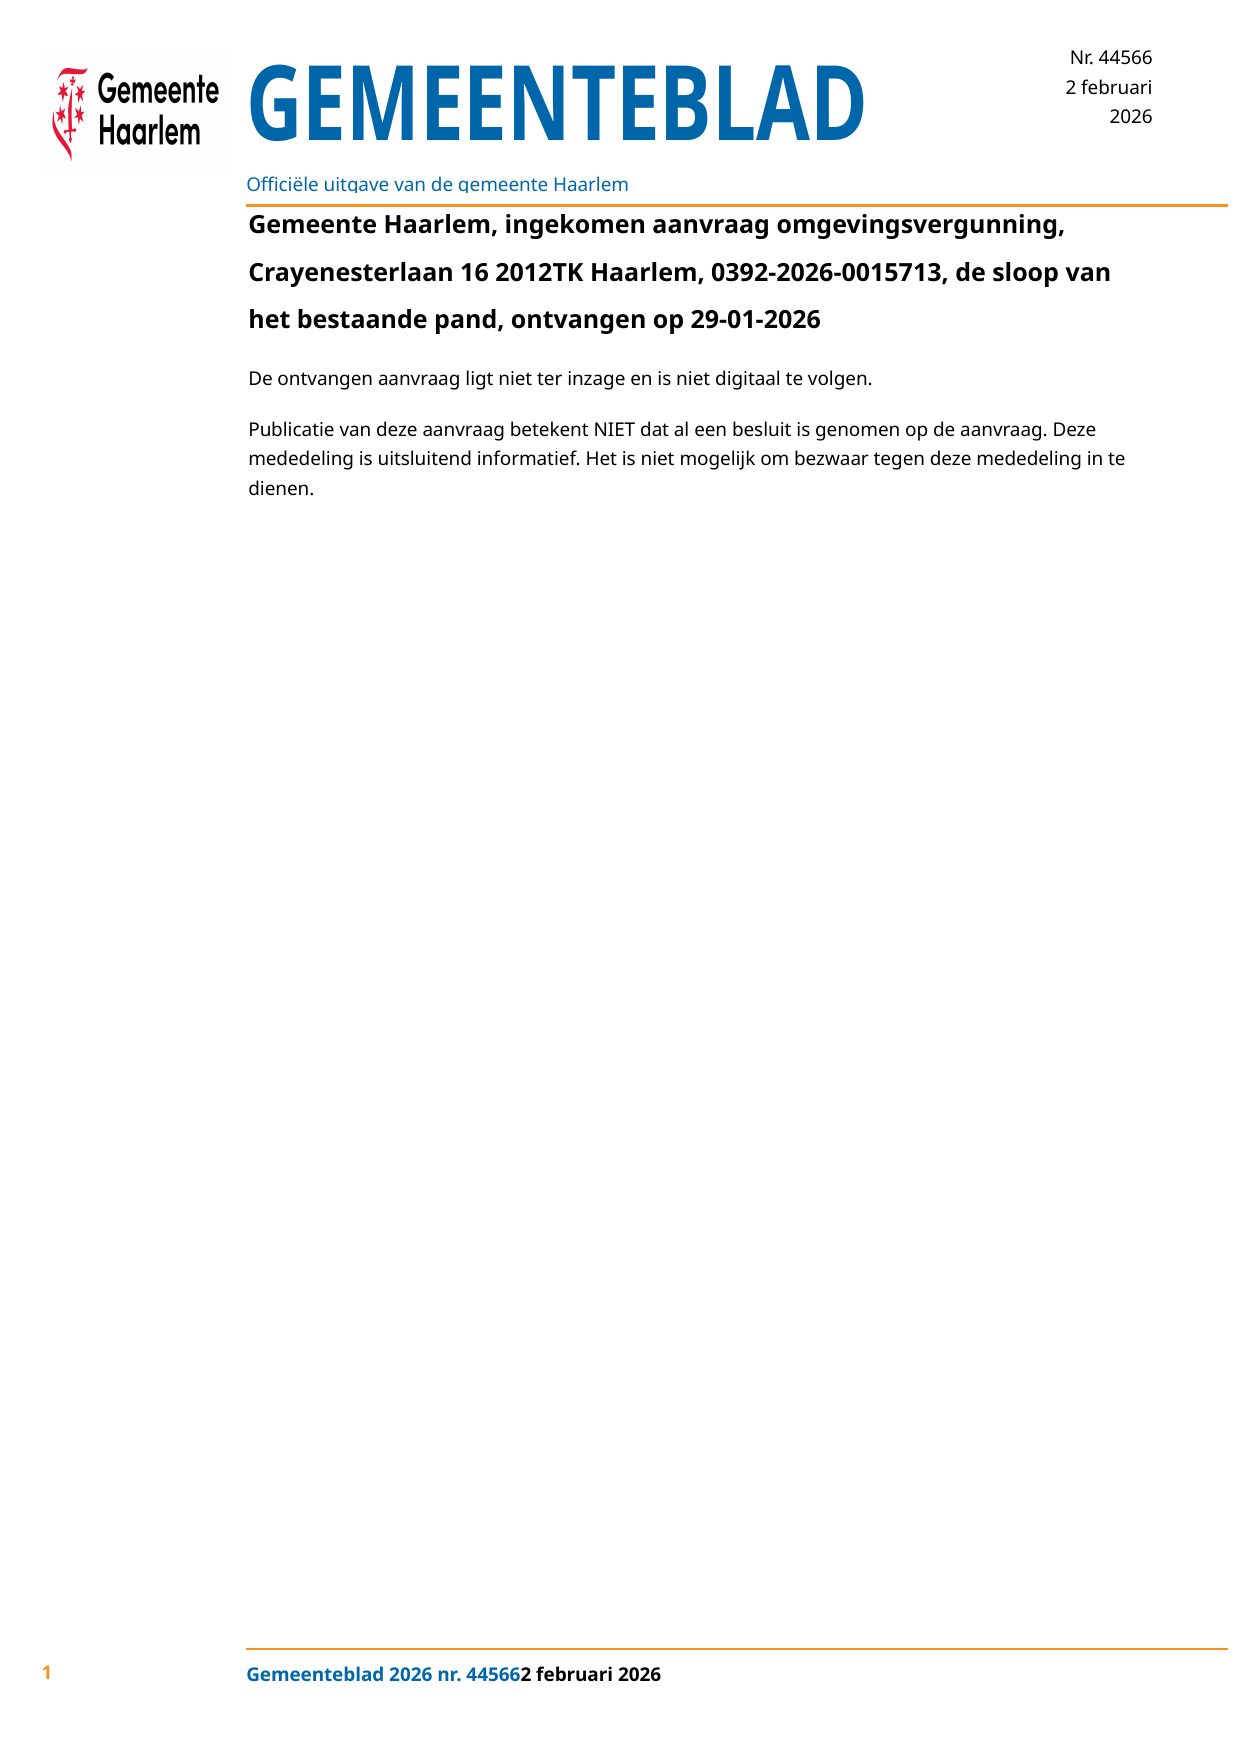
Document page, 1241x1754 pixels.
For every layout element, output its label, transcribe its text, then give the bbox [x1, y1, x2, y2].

text Gemeente Haarlem, ingekomen aanvraag omgevingsvergunning, Crayenesterlaan 16 2012TK Haarlem, 0392-2026-0015713, de sloop van het bestaande pand, ontvangen op 29-01-2026 [248, 207, 1152, 336]
text Publicatie van deze aanvraag betekent NIET dat al een besluit is genomen op de aanvraag. Deze mededeling is uitsluitend informatief. Het is niet mogelijk om bezwaar tegen deze mededeling in te dienen. [248, 416, 1152, 501]
text De ontvangen aanvraag ligt niet ter inzage en is niet digitaal te volgen. [248, 366, 1152, 391]
picture [41, 47, 231, 172]
